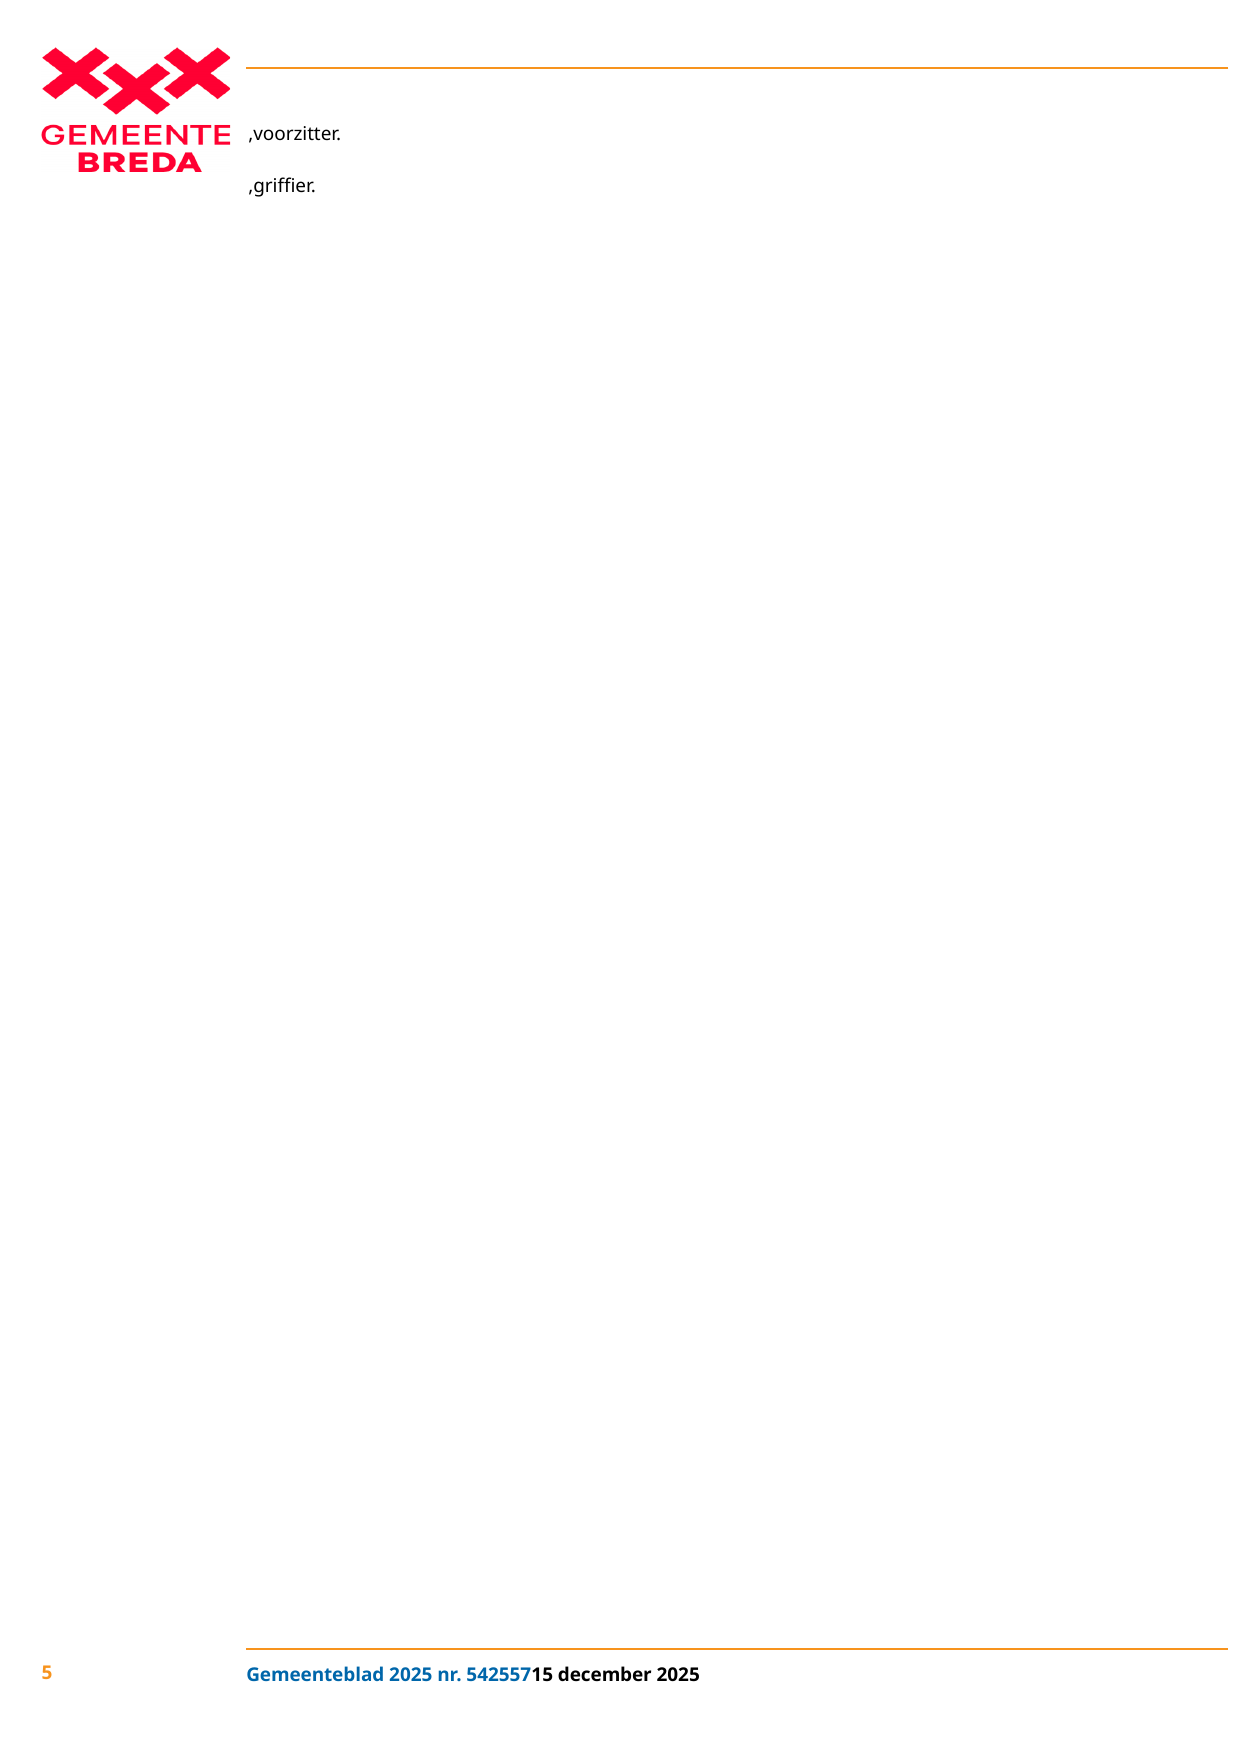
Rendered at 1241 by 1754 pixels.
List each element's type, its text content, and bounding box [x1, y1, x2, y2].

picture [41, 47, 231, 172]
text ,griffier. [248, 172, 1152, 198]
text ,voorzitter. [248, 121, 1152, 146]
